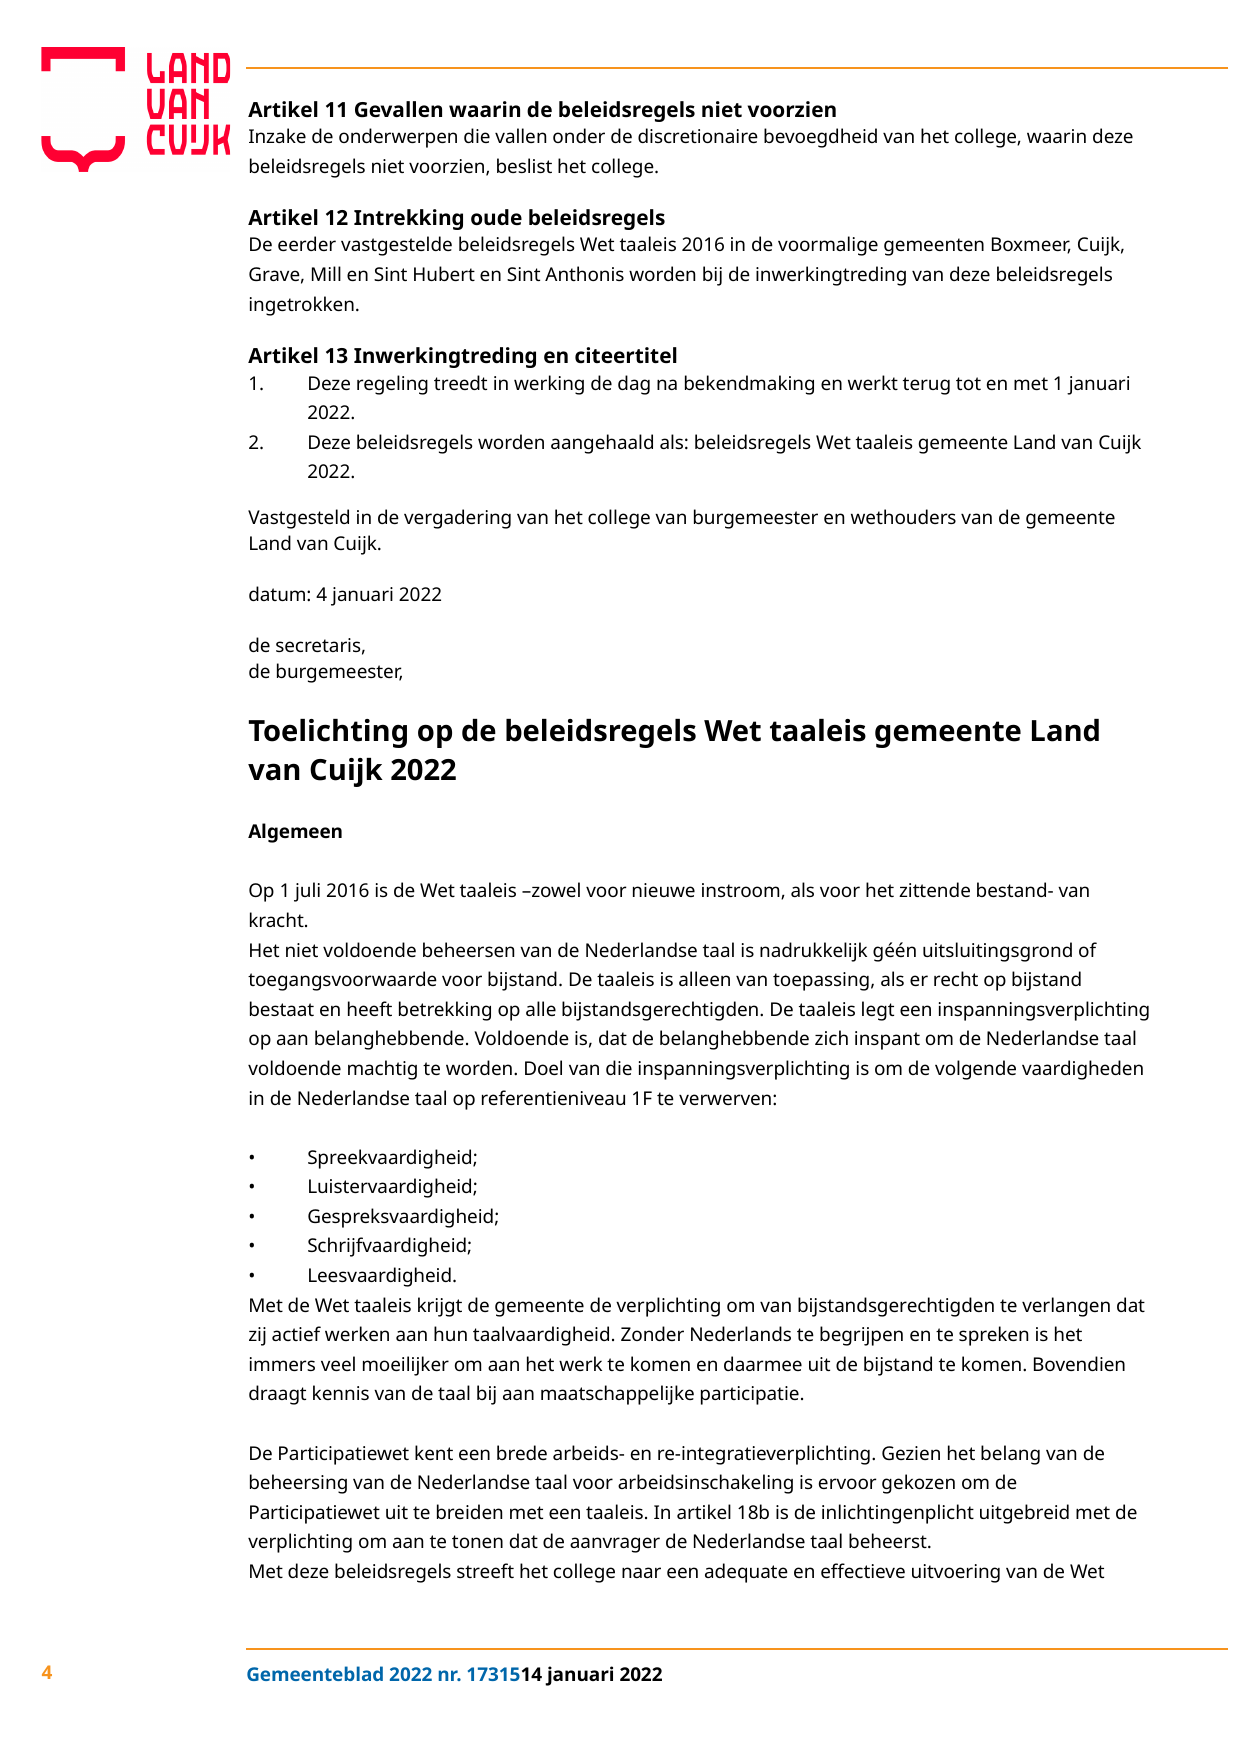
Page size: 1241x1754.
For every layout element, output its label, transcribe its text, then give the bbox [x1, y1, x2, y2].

list Deze beleidsregels worden aangehaald als: beleidsregels Wet taaleis gemeente Land van Cuijk 2022. [248, 429, 1152, 484]
text de secretaris, [248, 633, 1152, 658]
text Vastgesteld in de vergadering van het college van burgemeester en wethouders van de gemeente Land van Cuijk. [248, 504, 1152, 556]
text Algemeen [248, 818, 1152, 844]
list Gespreksvaardigheid; [248, 1203, 1152, 1229]
text De eerder vastgestelde beleidsregels Wet taaleis 2016 in de voormalige gemeenten Boxmeer, Cuijk, Grave, Mill en Sint Hubert en Sint Anthonis worden bij de inwerkingtreding van deze beleidsregels ingetrokken. [248, 232, 1152, 317]
list Luistervaardigheid; [248, 1173, 1152, 1199]
text Artikel 12 Intrekking oude beleidsregels [248, 203, 1152, 232]
text Artikel 11 Gevallen waarin de beleidsregels niet voorzien [248, 95, 1152, 123]
text de burgemeester, [248, 658, 1152, 684]
text Met de Wet taaleis krijgt de gemeente de verplichting om van bijstandsgerechtigden te verlangen dat zij actief werken aan hun taalvaardigheid. Zonder Nederlands te begrijpen en te spreken is het immers veel moeilijker om aan het werk te komen en daarmee uit de bijstand te komen. Bovendien draagt kennis van de taal bij aan maatschappelijke participatie. [248, 1292, 1152, 1406]
list Leesvaardigheid. [248, 1262, 1152, 1288]
text De Participatiewet kent een brede arbeids- en re-integratieverplichting. Gezien het belang van de beheersing van de Nederlandse taal voor arbeidsinschakeling is ervoor gekozen om de Participatiewet uit te breiden met een taaleis. In artikel 18b is de inlichtingenplicht uitgebreid met de verplichting om aan te tonen dat de aanvrager de Nederlandse taal beheerst. [248, 1440, 1152, 1554]
list Schrijfvaardigheid; [248, 1233, 1152, 1258]
list Deze regeling treedt in werking de dag na bekendmaking en werkt terug tot en met 1 januari 2022. [248, 370, 1152, 425]
text Toelichting op de beleidsregels Wet taaleis gemeente Land van Cuijk 2022 [248, 710, 1152, 789]
text Op 1 juli 2016 is de Wet taaleis –zowel voor nieuwe instroom, als voor het zittende bestand- van kracht. [248, 878, 1152, 933]
text Met deze beleidsregels streeft het college naar een adequate en effectieve uitvoering van de Wet [248, 1558, 1152, 1584]
text Het niet voldoende beheersen van de Nederlandse taal is nadrukkelijk géén uitsluitingsgrond of toegangsvoorwaarde voor bijstand. De taaleis is alleen van toepassing, als er recht op bijstand bestaat en heeft betrekking op alle bijstandsgerechtigden. De taaleis legt een inspanningsverplichting op aan belanghebbende. Voldoende is, dat de belanghebbende zich inspant om de Nederlandse taal voldoende machtig te worden. Doel van die inspanningsverplichting is om de volgende vaardigheden in de Nederlandse taal op referentieniveau 1F te verwerven: [248, 937, 1152, 1110]
text Artikel 13 Inwerkingtreding en citeertitel [248, 341, 1152, 370]
text datum: 4 januari 2022 [248, 581, 1152, 607]
text Inzake de onderwerpen die vallen onder de discretionaire bevoegdheid van het college, waarin deze beleidsregels niet voorzien, beslist het college. [248, 123, 1152, 178]
list Spreekvaardigheid; [248, 1144, 1152, 1169]
picture [41, 47, 231, 172]
